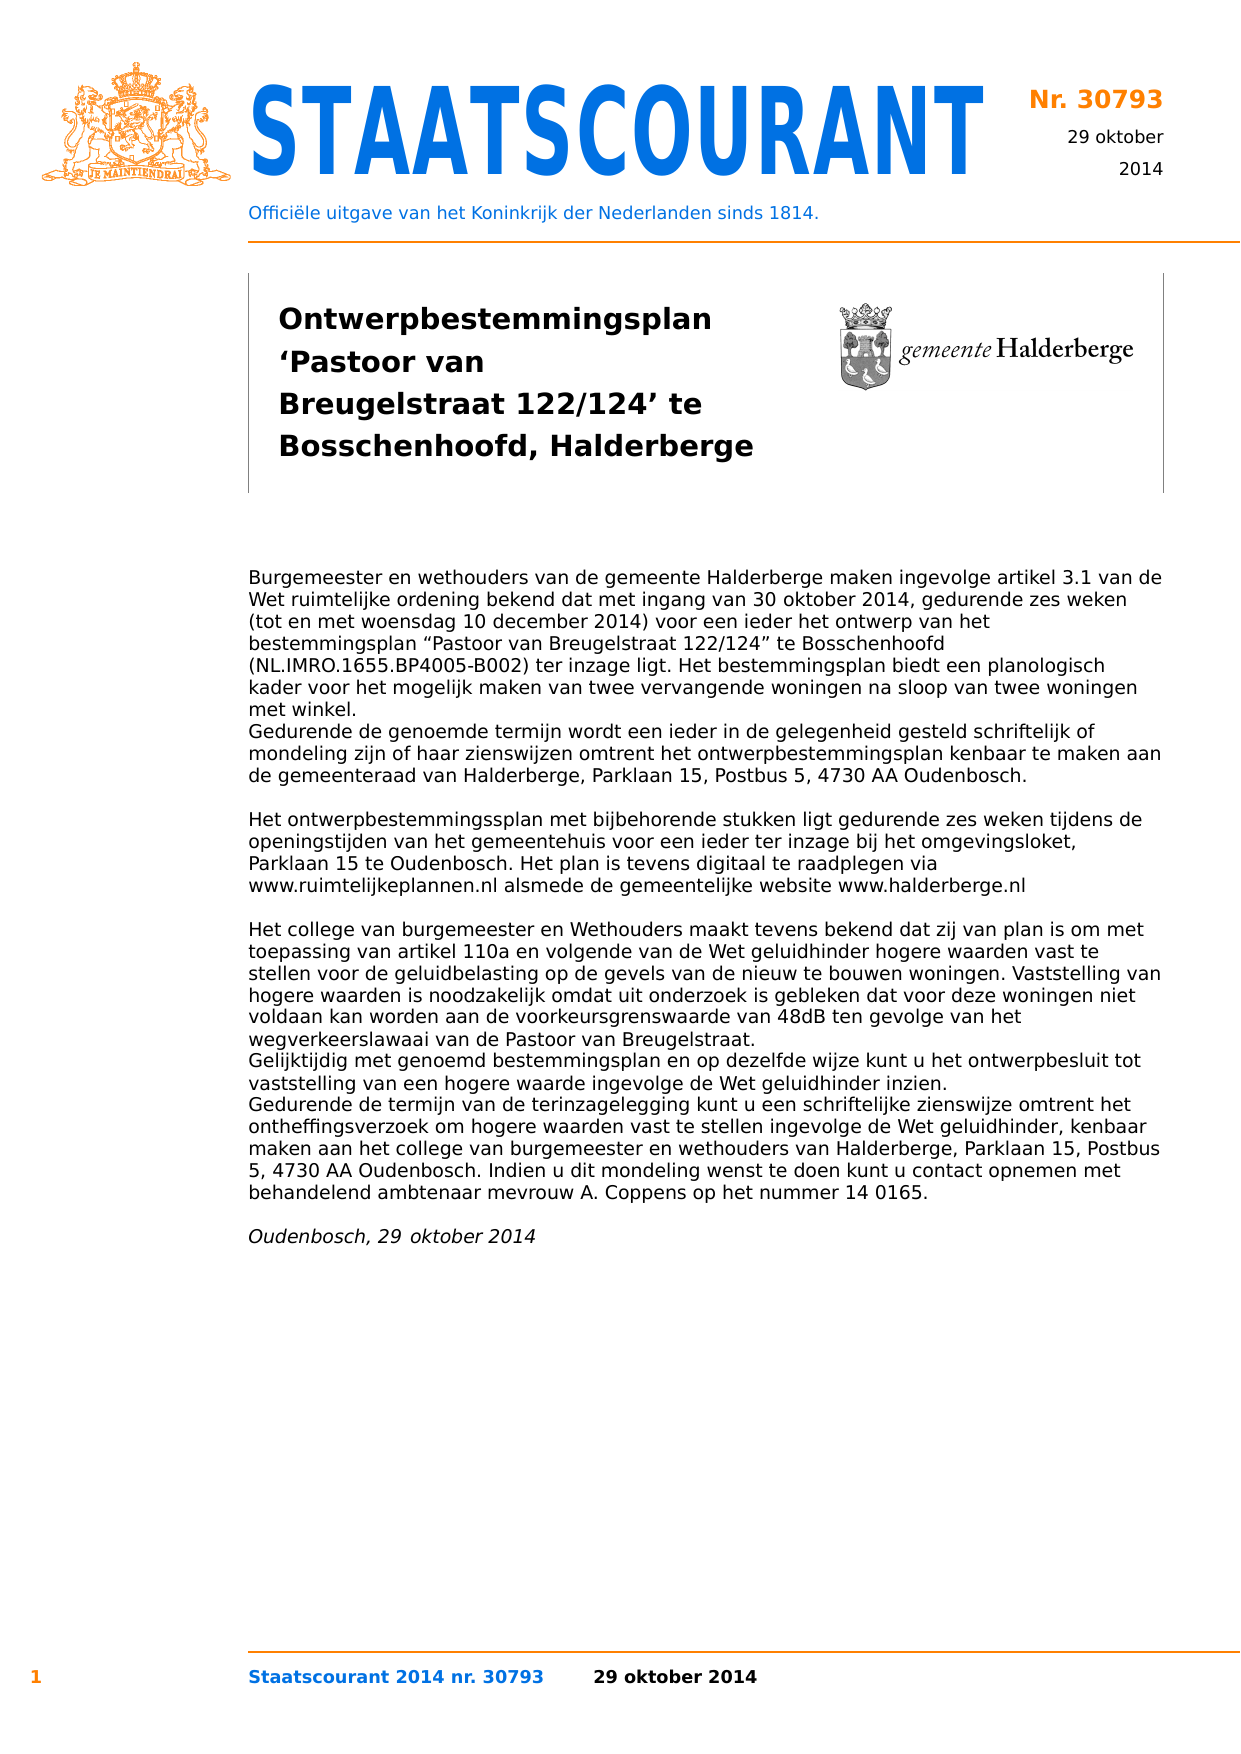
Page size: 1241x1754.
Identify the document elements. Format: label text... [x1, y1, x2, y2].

text Burgemeester en wethouders van de gemeente Halderberge maken ingevolge artikel 3.1 van de Wet ruimtelijke ordening bekend dat met ingang van 30 oktober 2014, gedurende zes weken (tot en met woensdag 10 december 2014) voor een ieder het ontwerp van het bestemmingsplan “Pastoor van Breugelstraat 122/124” te Bosschenhoofd (NL.IMRO.1655.BP4005-B002) ter inzage ligt. Het bestemmingsplan biedt een planologisch kader voor het mogelijk maken van twee vervangende woningen na sloop van twee woningen met winkel. [248, 567, 1163, 721]
text Gedurende de genoemde termijn wordt een ieder in de gelegenheid gesteld schriftelijk of mondeling zijn of haar zienswijzen omtrent het ontwerpbestemmingsplan kenbaar te maken aan de gemeenteraad van Halderberge, Parklaan 15, Postbus 5, 4730 AA Oudenbosch. [248, 721, 1163, 787]
picture [41, 62, 231, 186]
table_cell 2014 [998, 153, 1240, 203]
table_header STAATSCOURANT [248, 62, 998, 203]
table_header Nr. 30793 [998, 62, 1240, 121]
text Het ontwerpbestemmingssplan met bijbehorende stukken ligt gedurende zes weken tijdens de openingstijden van het gemeentehuis voor een ieder ter inzage bij het omgevingsloket, Parklaan 15 te Oudenbosch. Het plan is tevens digitaal te raadplegen via www.ruimtelijkeplannen.nl alsmede de gemeentelijke website www.halderberge.nl [248, 809, 1163, 897]
text Gelijktijdig met genoemd bestemmingsplan en op dezelfde wijze kunt u het ontwerpbesluit tot vaststelling van een hogere waarde ingevolge de Wet geluidhinder inzien. [248, 1050, 1163, 1094]
subtitle Ontwerpbestemmingsplan ‘Pastoor van Breugelstraat 122/124’ te Bosschenhoofd, Halderberge [249, 273, 1163, 493]
text Het college van burgemeester en Wethouders maakt tevens bekend dat zij van plan is om met toepassing van artikel 110a en volgende van de Wet geluidhinder hogere waarden vast te stellen voor de geluidbelasting op de gevels van de nieuw te bouwen woningen. Vaststelling van hogere waarden is noodzakelijk omdat uit onderzoek is gebleken dat voor deze woningen niet voldaan kan worden aan de voorkeursgrenswaarde van 48dB ten gevolge van het wegverkeerslawaai van de Pastoor van Breugelstraat. [248, 918, 1163, 1050]
table_cell 29 oktober [998, 121, 1240, 153]
table_header [25, 62, 248, 241]
text Oudenbosch, 29 oktober 2014 [248, 1226, 1163, 1248]
picture [838, 302, 1134, 391]
table_cell Officiële uitgave van het Koninkrijk der Nederlanden sinds 1814. [248, 203, 1240, 241]
text Gedurende de termijn van de terinzagelegging kunt u een schriftelijke zienswijze omtrent het ontheffingsverzoek om hogere waarden vast te stellen ingevolge de Wet geluidhinder, kenbaar maken aan het college van burgemeester en wethouders van Halderberge, Parklaan 15, Postbus 5, 4730 AA Oudenbosch. Indien u dit mondeling wenst te doen kunt u contact opnemen met behandelend ambtenaar mevrouw A. Coppens op het nummer 14 0165. [248, 1094, 1163, 1204]
